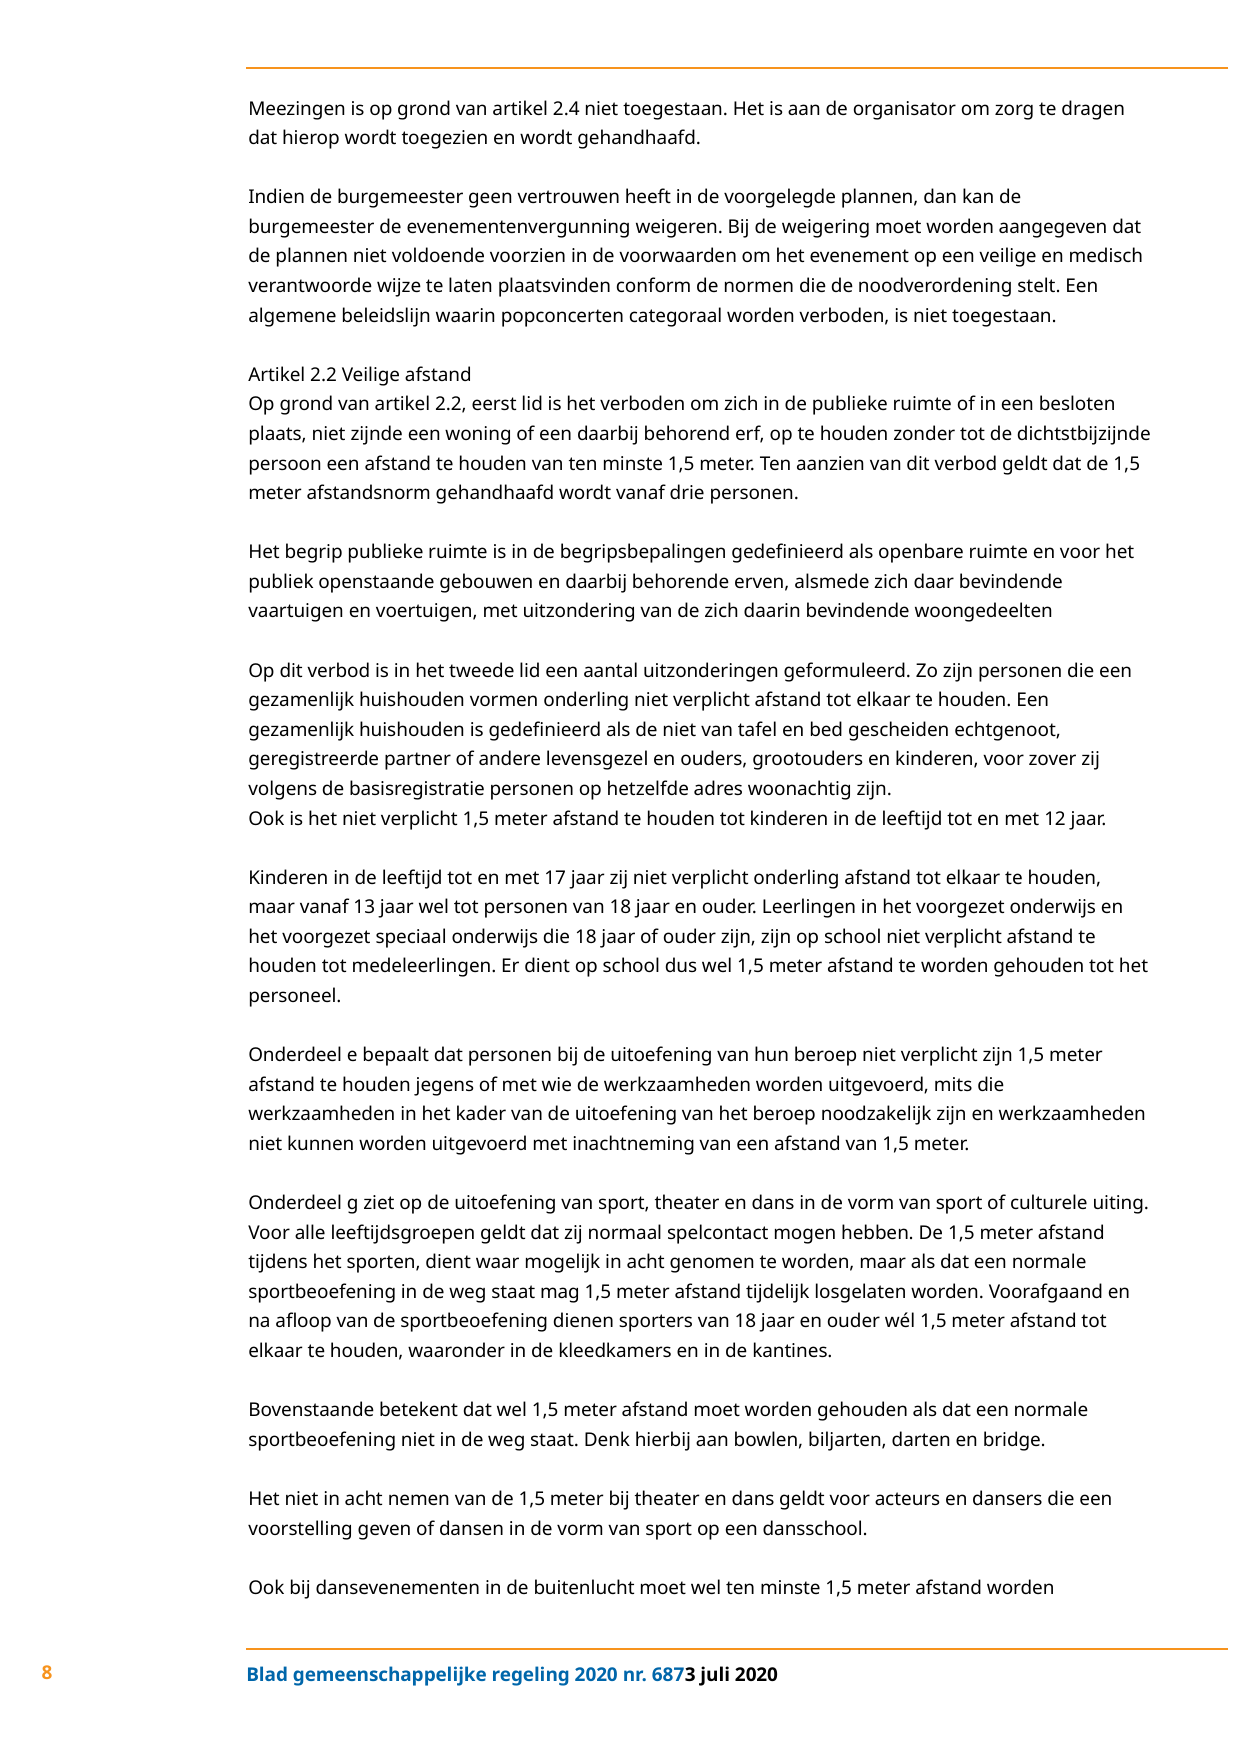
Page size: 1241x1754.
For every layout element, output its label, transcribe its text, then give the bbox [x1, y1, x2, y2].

text Het begrip publieke ruimte is in de begripsbepalingen gedefinieerd als openbare ruimte en voor het publiek openstaande gebouwen en daarbij behorende erven, alsmede zich daar bevindende vaartuigen en voertuigen, met uitzondering van de zich daarin bevindende woongedeelten [248, 538, 1152, 623]
text Ook is het niet verplicht 1,5 meter afstand te houden tot kinderen in de leeftijd tot en met 12 jaar. [248, 805, 1152, 831]
text Ook bij dansevenementen in de buitenlucht moet wel ten minste 1,5 meter afstand worden [248, 1574, 1152, 1600]
text Meezingen is op grond van artikel 2.4 niet toegestaan. Het is aan de organisator om zorg te dragen dat hierop wordt toegezien en wordt gehandhaafd. [248, 95, 1152, 150]
text Indien de burgemeester geen vertrouwen heeft in de voorgelegde plannen, dan kan de burgemeester de evenementenvergunning weigeren. Bij de weigering moet worden aangegeven dat de plannen niet voldoende voorzien in de voorwaarden om het evenement op een veilige en medisch verantwoorde wijze te laten plaatsvinden conform de normen die de noodverordening stelt. Een algemene beleidslijn waarin popconcerten categoraal worden verboden, is niet toegestaan. [248, 183, 1152, 328]
text Onderdeel g ziet op de uitoefening van sport, theater en dans in de vorm van sport of culturele uiting. Voor alle leeftijdsgroepen geldt dat zij normaal spelcontact mogen hebben. De 1,5 meter afstand tijdens het sporten, dient waar mogelijk in acht genomen te worden, maar als dat een normale sportbeoefening in de weg staat mag 1,5 meter afstand tijdelijk losgelaten worden. Voorafgaand en na afloop van de sportbeoefening dienen sporters van 18 jaar en ouder wél 1,5 meter afstand tot elkaar te houden, waaronder in de kleedkamers en in de kantines. [248, 1189, 1152, 1363]
picture [41, 47, 231, 172]
text Op dit verbod is in het tweede lid een aantal uitzonderingen geformuleerd. Zo zijn personen die een gezamenlijk huishouden vormen onderling niet verplicht afstand tot elkaar te houden. Een gezamenlijk huishouden is gedefinieerd als de niet van tafel en bed gescheiden echtgenoot, geregistreerde partner of andere levensgezel en ouders, grootouders en kinderen, voor zover zij volgens de basisregistratie personen op hetzelfde adres woonachtig zijn. [248, 657, 1152, 801]
text Onderdeel e bepaalt dat personen bij de uitoefening van hun beroep niet verplicht zijn 1,5 meter afstand te houden jegens of met wie de werkzaamheden worden uitgevoerd, mits die werkzaamheden in het kader van de uitoefening van het beroep noodzakelijk zijn en werkzaamheden niet kunnen worden uitgevoerd met inachtneming van een afstand van 1,5 meter. [248, 1041, 1152, 1156]
text Kinderen in de leeftijd tot en met 17 jaar zij niet verplicht onderling afstand tot elkaar te houden, maar vanaf 13 jaar wel tot personen van 18 jaar en ouder. Leerlingen in het voorgezet onderwijs en het voorgezet speciaal onderwijs die 18 jaar of ouder zijn, zijn op school niet verplicht afstand te houden tot medeleerlingen. Er dient op school dus wel 1,5 meter afstand te worden gehouden tot het personeel. [248, 864, 1152, 1008]
text Het niet in acht nemen van de 1,5 meter bij theater en dans geldt voor acteurs en dansers die een voorstelling geven of dansen in de vorm van sport op een dansschool. [248, 1485, 1152, 1541]
text Op grond van artikel 2.2, eerst lid is het verboden om zich in de publieke ruimte of in een besloten plaats, niet zijnde een woning of een daarbij behorend erf, op te houden zonder tot de dichtstbijzijnde persoon een afstand te houden van ten minste 1,5 meter. Ten aanzien van dit verbod geldt dat de 1,5 meter afstandsnorm gehandhaafd wordt vanaf drie personen. [248, 391, 1152, 505]
text Bovenstaande betekent dat wel 1,5 meter afstand moet worden gehouden als dat een normale sportbeoefening niet in de weg staat. Denk hierbij aan bowlen, biljarten, darten en bridge. [248, 1396, 1152, 1452]
text Artikel 2.2 Veilige afstand [248, 361, 1152, 387]
